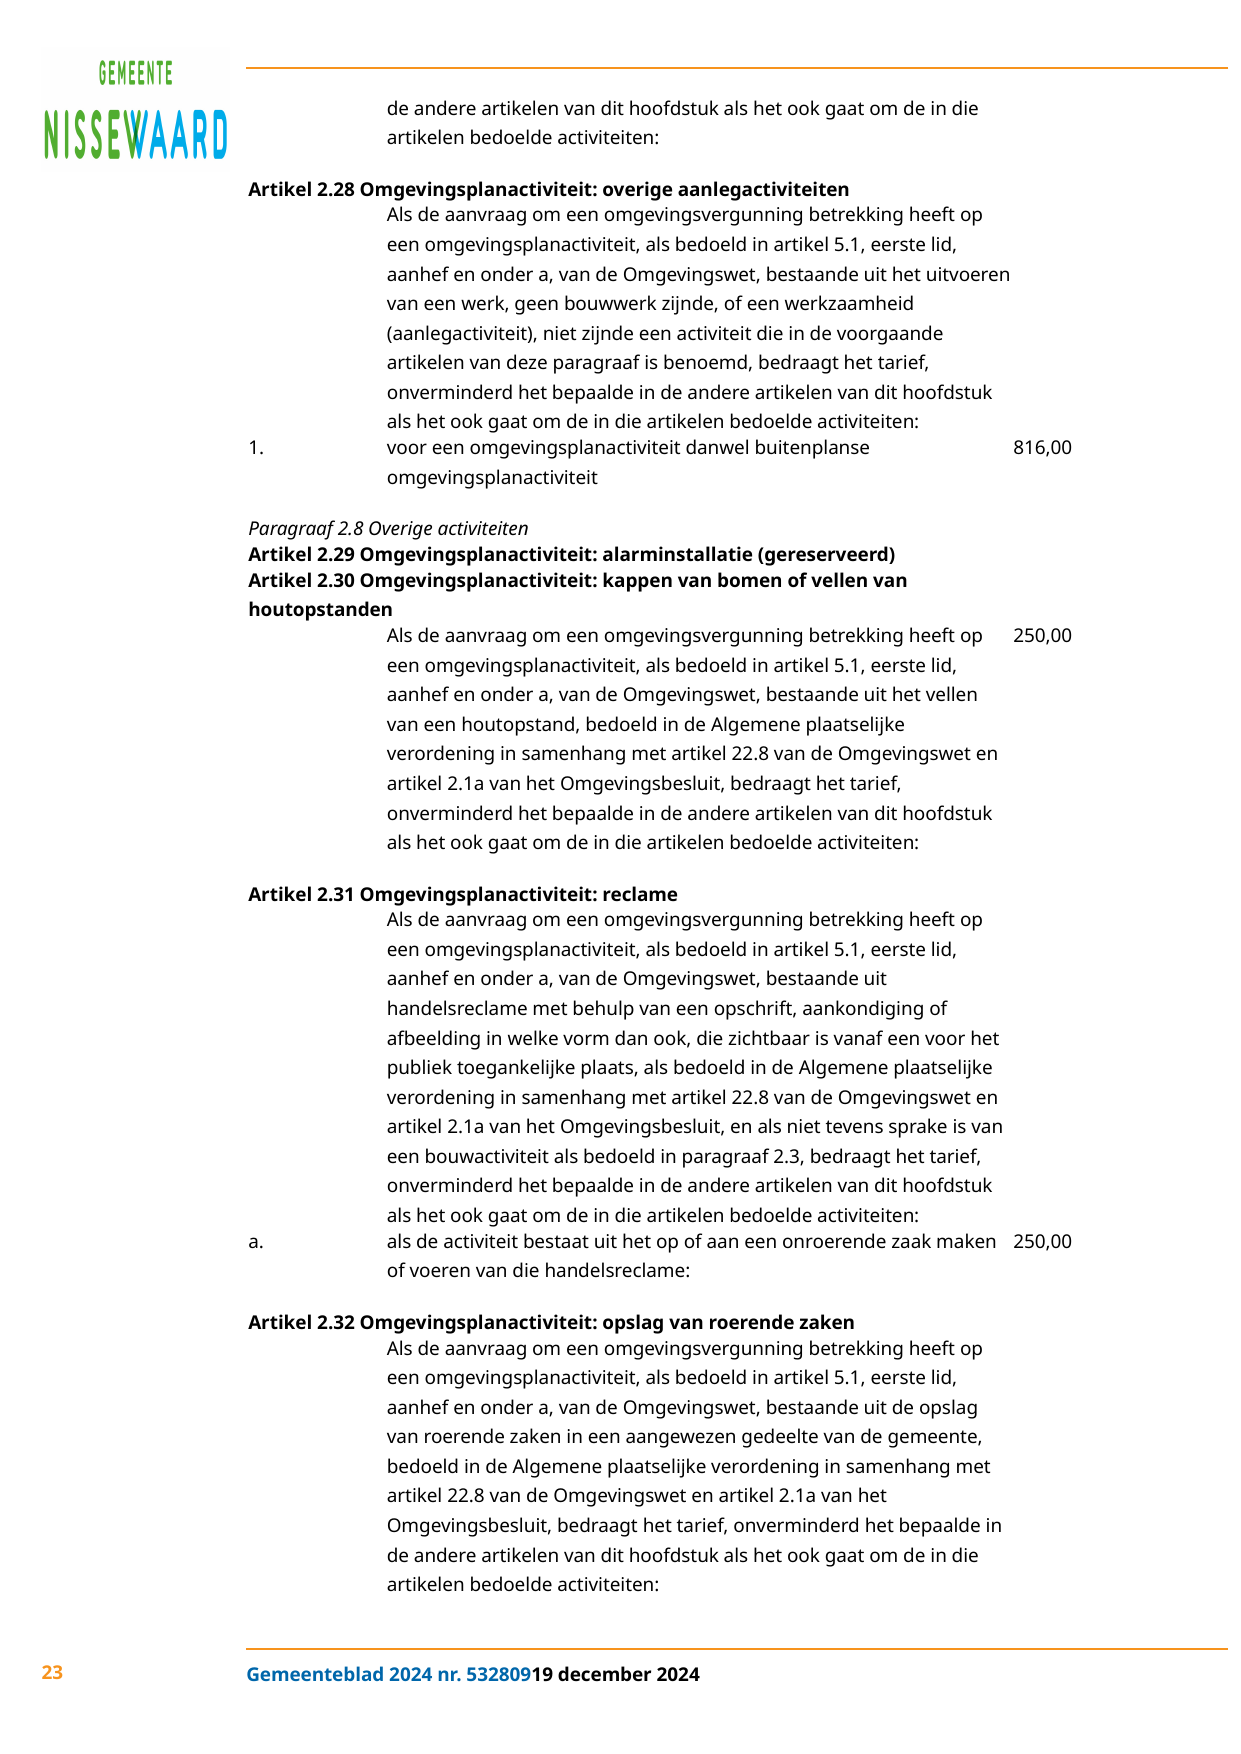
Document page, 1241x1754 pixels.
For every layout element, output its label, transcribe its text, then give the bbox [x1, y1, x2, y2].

table_cell [1013, 1335, 1152, 1597]
table_cell [248, 622, 387, 855]
table_cell [1013, 202, 1152, 434]
table_cell Artikel 2.28 Omgevingsplanactiviteit: overige aanlegactiviteiten [248, 176, 1013, 202]
table_cell Paragraaf 2.8 Overige activiteiten [248, 515, 1013, 541]
table_cell Artikel 2.31 Omgevingsplanactiviteit: reclame [248, 881, 1013, 906]
table_cell [1013, 95, 1152, 150]
table_cell [387, 1283, 1013, 1309]
table_cell [1013, 906, 1152, 1228]
table_cell Als de aanvraag om een omgevingsvergunning betrekking heeft op een omgevingsplanactiviteit, als bedoeld in artikel 5.1, eerste lid, aanhef en onder a, van de Omgevingswet, bestaande uit handelsreclame met behulp van een opschrift, aankondiging of afbeelding in welke vorm dan ook, die zichtbaar is vanaf een voor het publiek toegankelijke plaats, als bedoeld in de Algemene plaatselijke verordening in samenhang met artikel 22.8 van de Omgevingswet en artikel 2.1a van het Omgevingsbesluit, en als niet tevens sprake is van een bouwactiviteit als bedoeld in paragraaf 2.3, bedraagt het tarief, onverminderd het bepaalde in de andere artikelen van dit hoofdstuk als het ook gaat om de in die artikelen bedoelde activiteiten: [387, 906, 1013, 1228]
table_cell voor een omgevingsplanactiviteit danwel buitenplanse omgevingsplanactiviteit [387, 434, 1013, 490]
table_cell 816,00 [1013, 434, 1152, 490]
table_cell [1013, 855, 1152, 881]
table_cell [248, 1283, 387, 1309]
table_cell Als de aanvraag om een omgevingsvergunning betrekking heeft op een omgevingsplanactiviteit, als bedoeld in artikel 5.1, eerste lid, aanhef en onder a, van de Omgevingswet, bestaande uit het vellen van een houtopstand, bedoeld in de Algemene plaatselijke verordening in samenhang met artikel 22.8 van de Omgevingswet en artikel 2.1a van het Omgevingsbesluit, bedraagt het tarief, onverminderd het bepaalde in de andere artikelen van dit hoofdstuk als het ook gaat om de in die artikelen bedoelde activiteiten: [387, 622, 1013, 855]
table_cell [387, 150, 1013, 176]
table_cell [1013, 150, 1152, 176]
table_cell [248, 906, 387, 1228]
table_cell [248, 1335, 387, 1597]
table_cell Als de aanvraag om een omgevingsvergunning betrekking heeft op een omgevingsplanactiviteit, als bedoeld in artikel 5.1, eerste lid, aanhef en onder a, van de Omgevingswet, bestaande uit het uitvoeren van een werk, geen bouwwerk zijnde, of een werkzaamheid (aanlegactiviteit), niet zijnde een activiteit die in de voorgaande artikelen van deze paragraaf is benoemd, bedraagt het tarief, onverminderd het bepaalde in de andere artikelen van dit hoofdstuk als het ook gaat om de in die artikelen bedoelde activiteiten: [387, 202, 1013, 434]
table_cell [1013, 1309, 1152, 1335]
table_cell 250,00 [1013, 1228, 1152, 1283]
table_cell [248, 150, 387, 176]
table_cell 250,00 [1013, 622, 1152, 855]
table_cell 1. [248, 434, 387, 490]
table_cell Artikel 2.30 Omgevingsplanactiviteit: kappen van bomen of vellen van houtopstanden [248, 567, 1013, 622]
table_cell [1013, 176, 1152, 202]
table_cell [387, 855, 1013, 881]
table_cell Als de aanvraag om een omgevingsvergunning betrekking heeft op een omgevingsplanactiviteit, als bedoeld in artikel 5.1, eerste lid, aanhef en onder a, van de Omgevingswet, bestaande uit de opslag van roerende zaken in een aangewezen gedeelte van de gemeente, bedoeld in de Algemene plaatselijke verordening in samenhang met artikel 22.8 van de Omgevingswet en artikel 2.1a van het Omgevingsbesluit, bedraagt het tarief, onverminderd het bepaalde in de andere artikelen van dit hoofdstuk als het ook gaat om de in die artikelen bedoelde activiteiten: [387, 1335, 1013, 1597]
table_cell [1013, 490, 1152, 515]
table_cell de andere artikelen van dit hoofdstuk als het ook gaat om de in die artikelen bedoelde activiteiten: [387, 95, 1013, 150]
table_cell [1013, 567, 1152, 622]
table_cell [248, 202, 387, 434]
table_cell Artikel 2.29 Omgevingsplanactiviteit: alarminstallatie (gereserveerd) [248, 541, 1013, 567]
table_cell a. [248, 1228, 387, 1283]
table_cell [248, 855, 387, 881]
table_cell als de activiteit bestaat uit het op of aan een onroerende zaak maken of voeren van die handelsreclame: [387, 1228, 1013, 1283]
table_cell [1013, 515, 1152, 541]
table_cell [387, 490, 1013, 515]
picture [41, 47, 231, 172]
table_cell [1013, 881, 1152, 906]
table_cell [248, 95, 387, 150]
table_cell Artikel 2.32 Omgevingsplanactiviteit: opslag van roerende zaken [248, 1309, 1013, 1335]
table_cell [1013, 541, 1152, 567]
table_cell [248, 490, 387, 515]
table_cell [1013, 1283, 1152, 1309]
